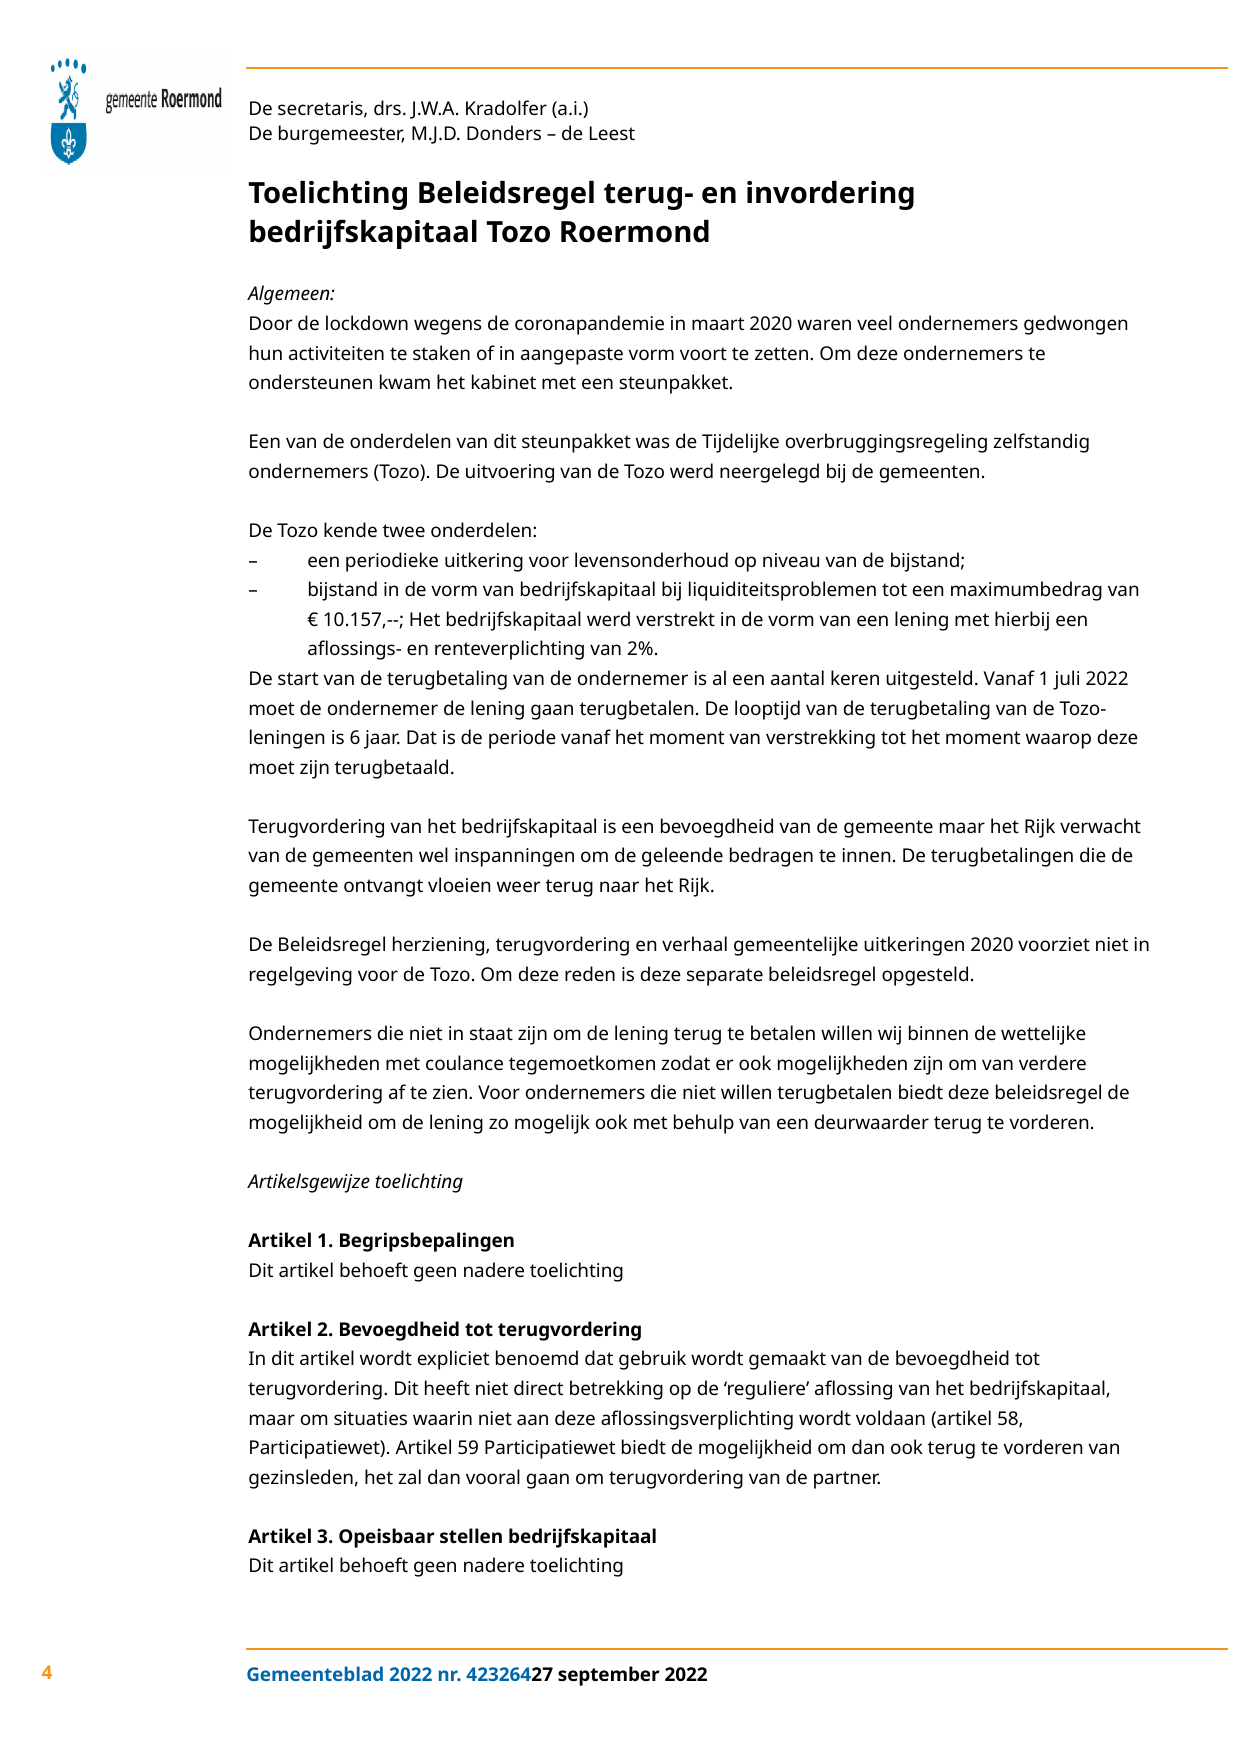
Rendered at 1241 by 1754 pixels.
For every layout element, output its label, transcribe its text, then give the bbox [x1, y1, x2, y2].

text Dit artikel behoeft geen nadere toelichting [248, 1553, 1152, 1578]
text Algemeen: [248, 281, 1152, 306]
text De secretaris, drs. J.W.A. Kradolfer (a.i.) [248, 95, 1152, 121]
text De Beleidsregel herziening, terugvordering en verhaal gemeentelijke uitkeringen 2020 voorziet niet in regelgeving voor de Tozo. Om deze reden is deze separate beleidsregel opgesteld. [248, 931, 1152, 987]
text Ondernemers die niet in staat zijn om de lening terug te betalen willen wij binnen de wettelijke mogelijkheden met coulance tegemoetkomen zodat er ook mogelijkheden zijn om van verdere terugvordering af te zien. Voor ondernemers die niet willen terugbetalen biedt deze beleidsregel de mogelijkheid om de lening zo mogelijk ook met behulp van een deurwaarder terug te vorderen. [248, 1020, 1152, 1134]
list een periodieke uitkering voor levensonderhoud op niveau van de bijstand; [248, 547, 1152, 572]
list bijstand in de vorm van bedrijfskapitaal bij liquiditeitsproblemen tot een maximumbedrag van € 10.157,--; Het bedrijfskapitaal werd verstrekt in de vorm van een lening met hierbij een aflossings- en renteverplichting van 2%. [248, 576, 1152, 661]
text Een van de onderdelen van dit steunpakket was de Tijdelijke overbruggingsregeling zelfstandig ondernemers (Tozo). De uitvoering van de Tozo werd neergelegd bij de gemeenten. [248, 428, 1152, 484]
text Artikel 2. Bevoegdheid tot terugvordering [248, 1316, 1152, 1342]
text Toelichting Beleidsregel terug- en invordering bedrijfskapitaal Tozo Roermond [248, 172, 1152, 251]
text Dit artikel behoeft geen nadere toelichting [248, 1257, 1152, 1282]
text Artikel 1. Begripsbepalingen [248, 1227, 1152, 1253]
picture [41, 47, 231, 172]
text De Tozo kende twee onderdelen: [248, 517, 1152, 543]
text Artikel 3. Opeisbaar stellen bedrijfskapitaal [248, 1523, 1152, 1549]
text De start van de terugbetaling van de ondernemer is al een aantal keren uitgesteld. Vanaf 1 juli 2022 moet de ondernemer de lening gaan terugbetalen. De looptijd van de terugbetaling van de Tozo-leningen is 6 jaar. Dat is de periode vanaf het moment van verstrekking tot het moment waarop deze moet zijn terugbetaald. [248, 665, 1152, 779]
text De burgemeester, M.J.D. Donders – de Leest [248, 121, 1152, 146]
text Door de lockdown wegens de coronapandemie in maart 2020 waren veel ondernemers gedwongen hun activiteiten te staken of in aangepaste vorm voort te zetten. Om deze ondernemers te ondersteunen kwam het kabinet met een steunpakket. [248, 310, 1152, 395]
text Artikelsgewijze toelichting [248, 1168, 1152, 1194]
text In dit artikel wordt expliciet benoemd dat gebruik wordt gemaakt van de bevoegdheid tot terugvordering. Dit heeft niet direct betrekking op de ‘reguliere’ aflossing van het bedrijfskapitaal, maar om situaties waarin niet aan deze aflossingsverplichting wordt voldaan (artikel 58, Participatiewet). Artikel 59 Participatiewet biedt de mogelijkheid om dan ook terug te vorderen van gezinsleden, het zal dan vooral gaan om terugvordering van de partner. [248, 1346, 1152, 1489]
text Terugvordering van het bedrijfskapitaal is een bevoegdheid van de gemeente maar het Rijk verwacht van de gemeenten wel inspanningen om de geleende bedragen te innen. De terugbetalingen die de gemeente ontvangt vloeien weer terug naar het Rijk. [248, 813, 1152, 898]
